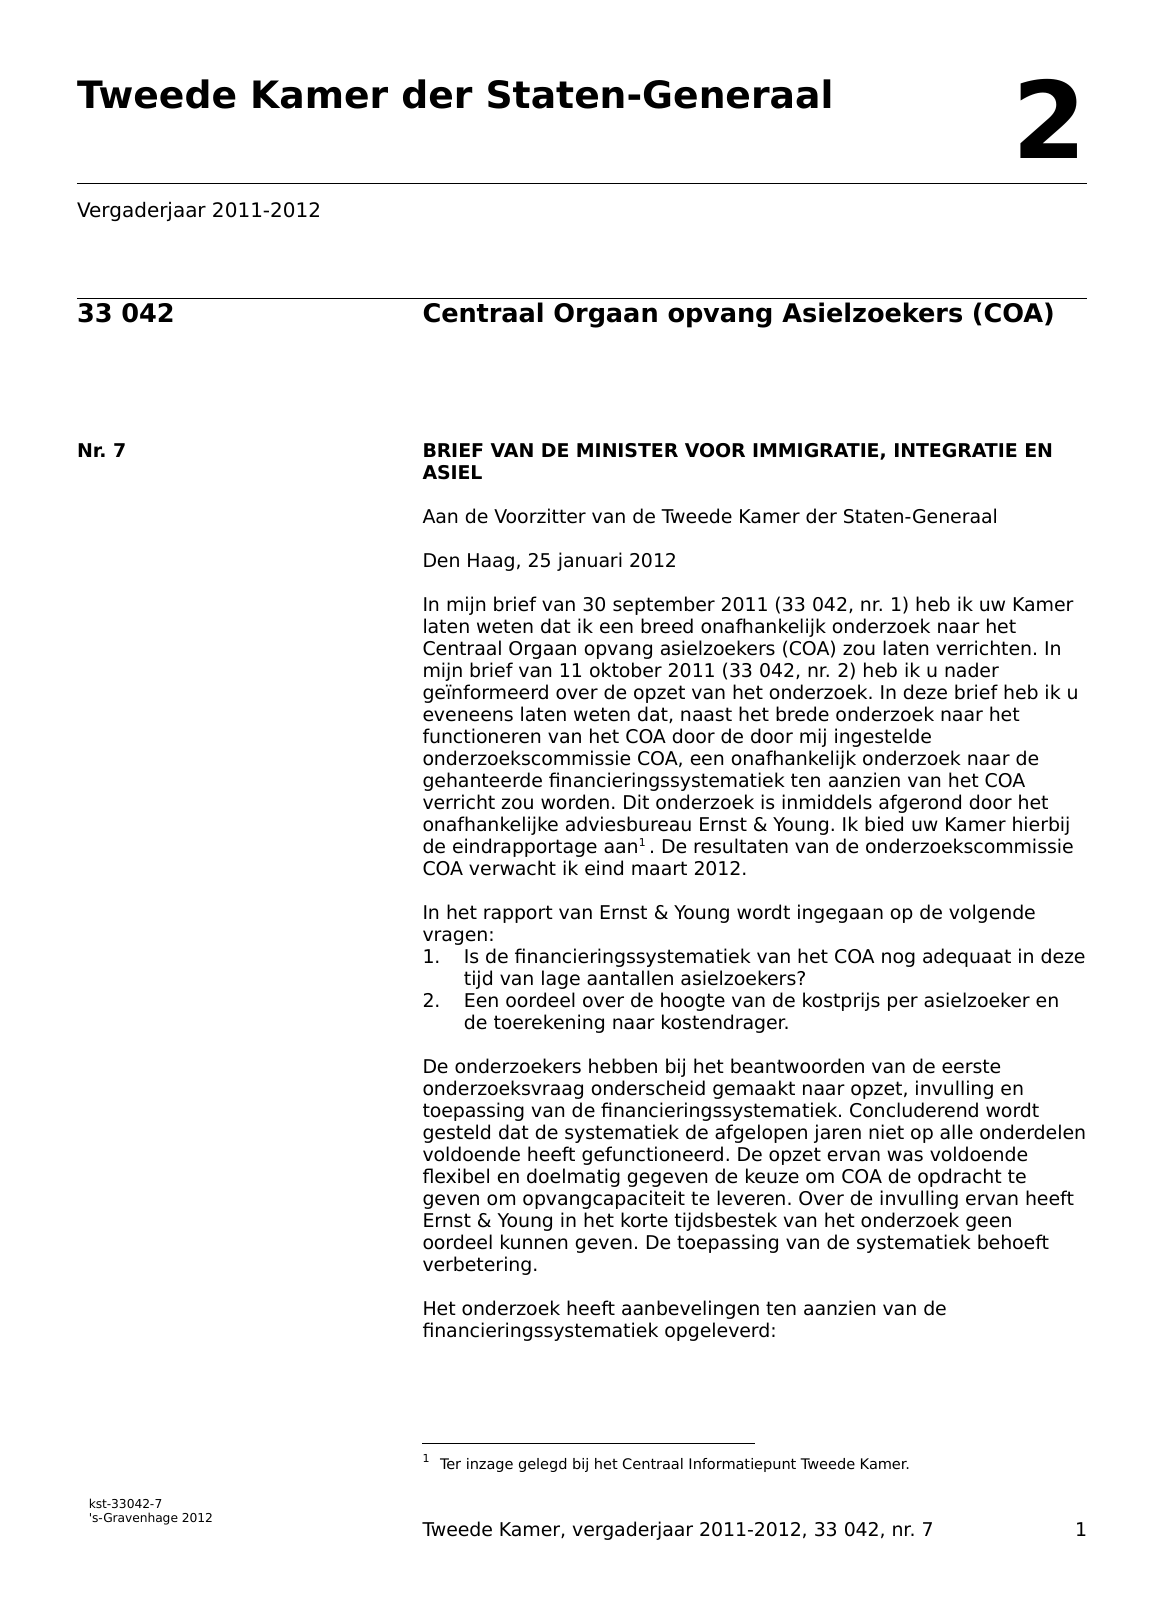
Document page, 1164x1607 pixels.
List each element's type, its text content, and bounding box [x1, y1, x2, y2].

text kst-33042-7 [88, 1497, 323, 1511]
text 1. Is de financieringssystematiek van het COA nog adequaat in deze tijd van lage aantallen asielzoekers? [422, 946, 1087, 990]
text In het rapport van Ernst & Young wordt ingegaan op de volgende vragen: [422, 902, 1087, 946]
text Ter inzage gelegd bij het Centraal Informatiepunt Tweede Kamer. [422, 1452, 1087, 1474]
text 2. Een oordeel over de hoogte van de kostprijs per asielzoeker en de toerekening naar kostendrager. [422, 990, 1087, 1034]
text De onderzoekers hebben bij het beantwoorden van de eerste onderzoeksvraag onderscheid gemaakt naar opzet, invulling en toepassing van de financieringssystematiek. Concluderend wordt gesteld dat de systematiek de afgelopen jaren niet op alle onderdelen voldoende heeft gefunctioneerd. De opzet ervan was voldoende flexibel en doelmatig gegeven de keuze om COA de opdracht te geven om opvangcapaciteit te leveren. Over de invulling ervan heeft Ernst & Young in het korte tijdsbestek van het onderzoek geen oordeel kunnen geven. De toepassing van de systematiek behoeft verbetering. [422, 1056, 1087, 1276]
text In mijn brief van 30 september 2011 (33 042, nr. 1) heb ik uw Kamer laten weten dat ik een breed onafhankelijk onderzoek naar het Centraal Orgaan opvang asielzoekers (COA) zou laten verrichten. In mijn brief van 11 oktober 2011 (33 042, nr. 2) heb ik u nader geïnformeerd over de opzet van het onderzoek. In deze brief heb ik u eveneens laten weten dat, naast het brede onderzoek naar het functioneren van het COA door de door mij ingestelde onderzoekscommissie COA, een onafhankelijk onderzoek naar de gehanteerde financieringssystematiek ten aanzien van het COA verricht zou worden. Dit onderzoek is inmiddels afgerond door het onafhankelijke adviesbureau Ernst & Young. Ik bied uw Kamer hierbij de eindrapportage aan. De resultaten van de onderzoekscommissie COA verwacht ik eind maart 2012. [422, 594, 1087, 880]
table_header Tweede Kamer der Staten-Generaal [77, 59, 886, 183]
table_cell Vergaderjaar 2011-2012 [77, 184, 1087, 298]
table_header 2 [886, 59, 1087, 183]
text 's-Gravenhage 2012 [88, 1511, 323, 1525]
text Het onderzoek heeft aanbevelingen ten aanzien van de financieringssystematiek opgeleverd: [422, 1298, 1087, 1342]
text Den Haag, 25 januari 2012 [422, 550, 1087, 572]
text Aan de Voorzitter van de Tweede Kamer der Staten-Generaal [422, 506, 1087, 528]
subtitle 33 042 Centraal Orgaan opvang Asielzoekers (COA) [77, 299, 1087, 329]
subtitle Nr. 7 BRIEF VAN DE MINISTER VOOR IMMIGRATIE, INTEGRATIE EN ASIEL [77, 440, 1087, 484]
